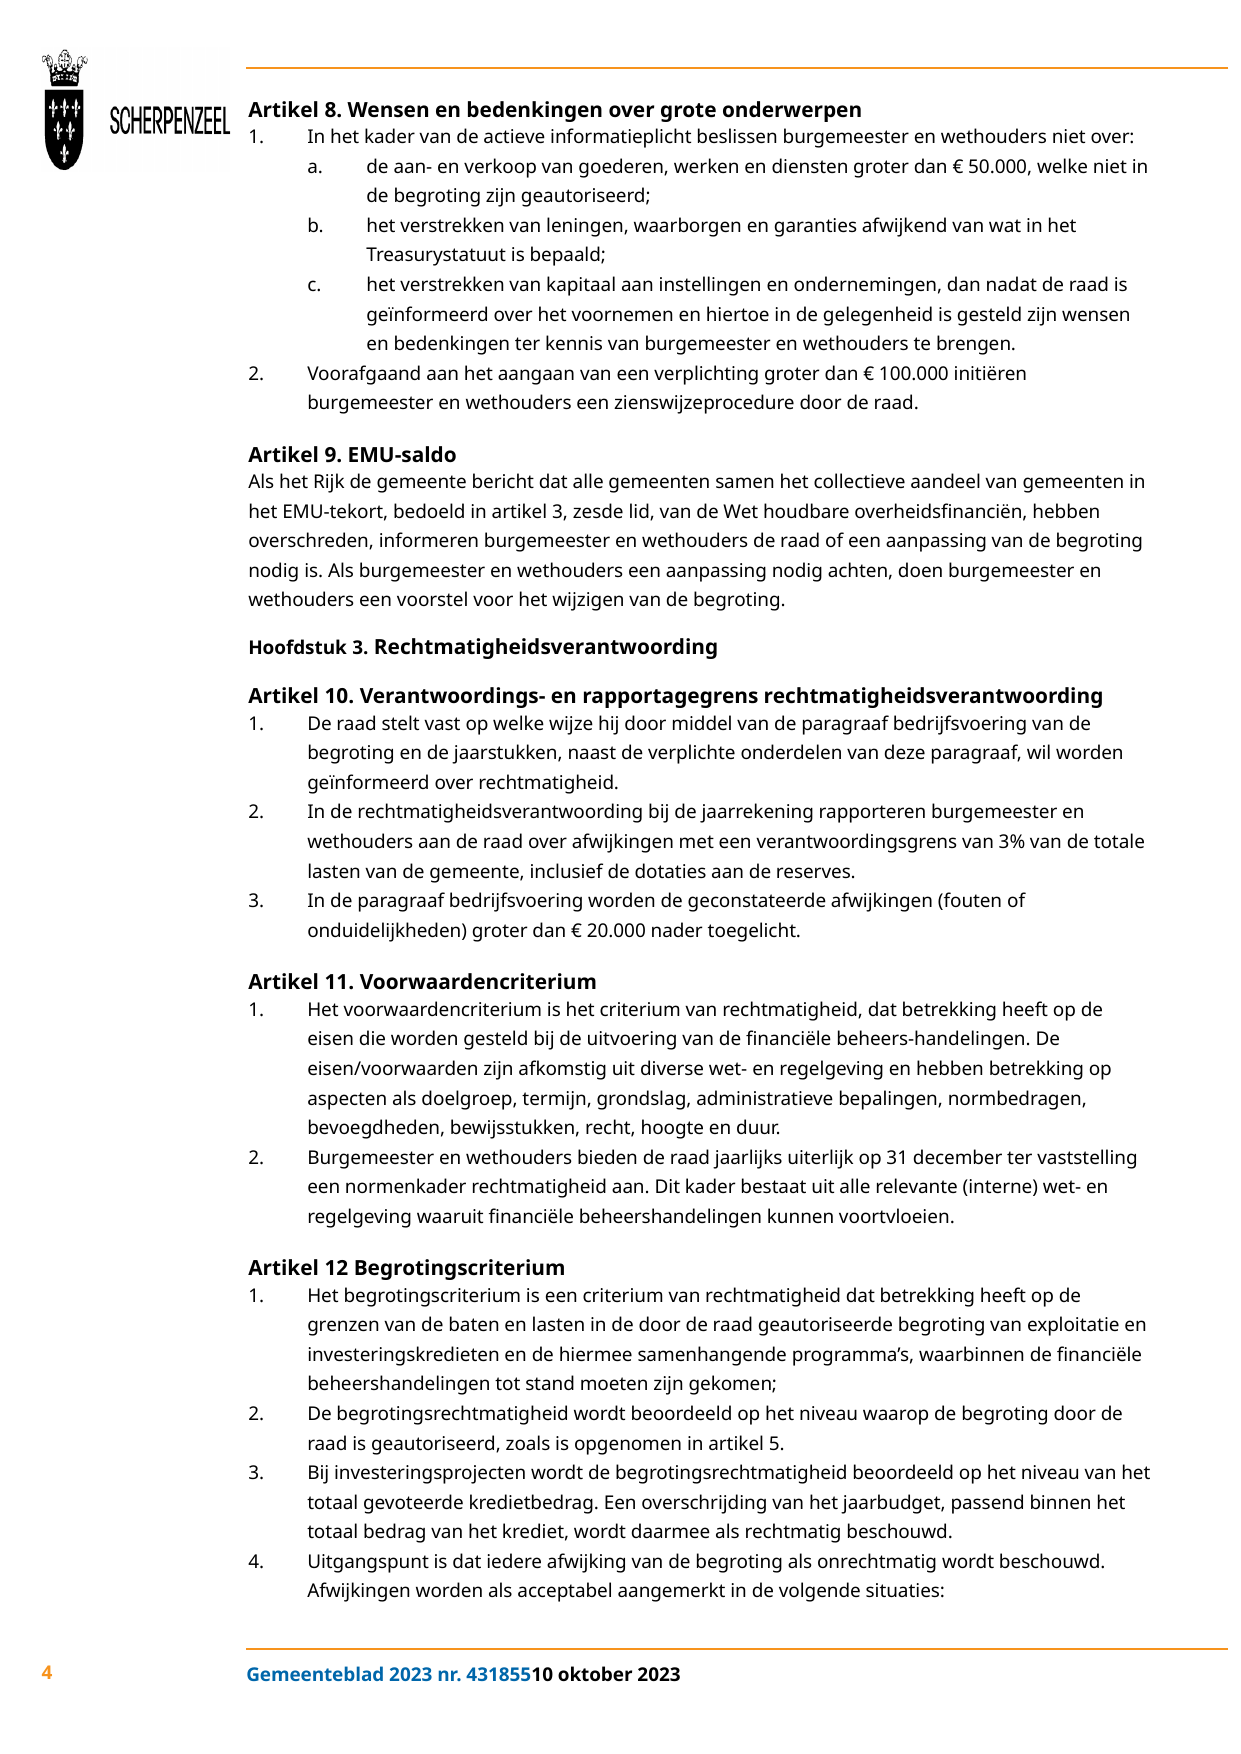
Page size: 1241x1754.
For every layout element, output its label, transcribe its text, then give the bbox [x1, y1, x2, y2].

text Als het Rijk de gemeente bericht dat alle gemeenten samen het collectieve aandeel van gemeenten in het EMU-tekort, bedoeld in artikel 3, zesde lid, van de Wet houdbare overheidsfinanciën, hebben overschreden, informeren burgemeester en wethouders de raad of een aanpassing van de begroting nodig is. Als burgemeester en wethouders een aanpassing nodig achten, doen burgemeester en wethouders een voorstel voor het wijzigen van de begroting. [248, 468, 1152, 612]
list Het begrotingscriterium is een criterium van rechtmatigheid dat betrekking heeft op de grenzen van de baten en lasten in de door de raad geautoriseerde begroting van exploitatie en investeringskredieten en de hiermee samenhangende programma’s, waarbinnen de financiële beheershandelingen tot stand moeten zijn gekomen; [248, 1282, 1152, 1396]
text Artikel 9. EMU-saldo [248, 440, 1152, 468]
list het verstrekken van kapitaal aan instellingen en ondernemingen, dan nadat de raad is geïnformeerd over het voornemen en hiertoe in de gelegenheid is gesteld zijn wensen en bedenkingen ter kennis van burgemeester en wethouders te brengen. [307, 271, 1152, 356]
list Uitgangspunt is dat iedere afwijking van de begroting als onrechtmatig wordt beschouwd. Afwijkingen worden als acceptabel aangemerkt in de volgende situaties: [248, 1548, 1152, 1603]
text Artikel 10. Verantwoordings- en rapportagegrens rechtmatigheidsverantwoording [248, 682, 1152, 710]
list Voorafgaand aan het aangaan van een verplichting groter dan € 100.000 initiëren burgemeester en wethouders een zienswijzeprocedure door de raad. [248, 360, 1152, 415]
text Artikel 8. Wensen en bedenkingen over grote onderwerpen [248, 95, 1152, 123]
list Het voorwaardencriterium is het criterium van rechtmatigheid, dat betrekking heeft op de eisen die worden gesteld bij de uitvoering van de financiële beheers-handelingen. De eisen/voorwaarden zijn afkomstig uit diverse wet- en regelgeving en hebben betrekking op aspecten als doelgroep, termijn, grondslag, administratieve bepalingen, normbedragen, bevoegdheden, bewijsstukken, recht, hoogte en duur. [248, 996, 1152, 1140]
list In de paragraaf bedrijfsvoering worden de geconstateerde afwijkingen (fouten of onduidelijkheden) groter dan € 20.000 nader toegelicht. [248, 887, 1152, 943]
list de aan- en verkoop van goederen, werken en diensten groter dan € 50.000, welke niet in de begroting zijn geautoriseerd; [307, 153, 1152, 208]
list In het kader van de actieve informatieplicht beslissen burgemeester en wethouders niet over: [248, 123, 1152, 149]
text Hoofdstuk 3. Rechtmatigheidsverantwoording [248, 632, 1152, 661]
list Burgemeester en wethouders bieden de raad jaarlijks uiterlijk op 31 december ter vaststelling een normenkader rechtmatigheid aan. Dit kader bestaat uit alle relevante (interne) wet- en regelgeving waaruit financiële beheershandelingen kunnen voortvloeien. [248, 1144, 1152, 1229]
picture [41, 47, 231, 172]
list De raad stelt vast op welke wijze hij door middel van de paragraaf bedrijfsvoering van de begroting en de jaarstukken, naast de verplichte onderdelen van deze paragraaf, wil worden geïnformeerd over rechtmatigheid. [248, 710, 1152, 795]
list De begrotingsrechtmatigheid wordt beoordeeld op het niveau waarop de begroting door de raad is geautoriseerd, zoals is opgenomen in artikel 5. [248, 1400, 1152, 1456]
list Bij investeringsprojecten wordt de begrotingsrechtmatigheid beoordeeld op het niveau van het totaal gevoteerde kredietbedrag. Een overschrijding van het jaarbudget, passend binnen het totaal bedrag van het krediet, wordt daarmee als rechtmatig beschouwd. [248, 1459, 1152, 1544]
list het verstrekken van leningen, waarborgen en garanties afwijkend van wat in het Treasurystatuut is bepaald; [307, 212, 1152, 267]
list In de rechtmatigheidsverantwoording bij de jaarrekening rapporteren burgemeester en wethouders aan de raad over afwijkingen met een verantwoordingsgrens van 3% van de totale lasten van de gemeente, inclusief de dotaties aan de reserves. [248, 799, 1152, 884]
text Artikel 11. Voorwaardencriterium [248, 967, 1152, 996]
text Artikel 12 Begrotingscriterium [248, 1253, 1152, 1282]
